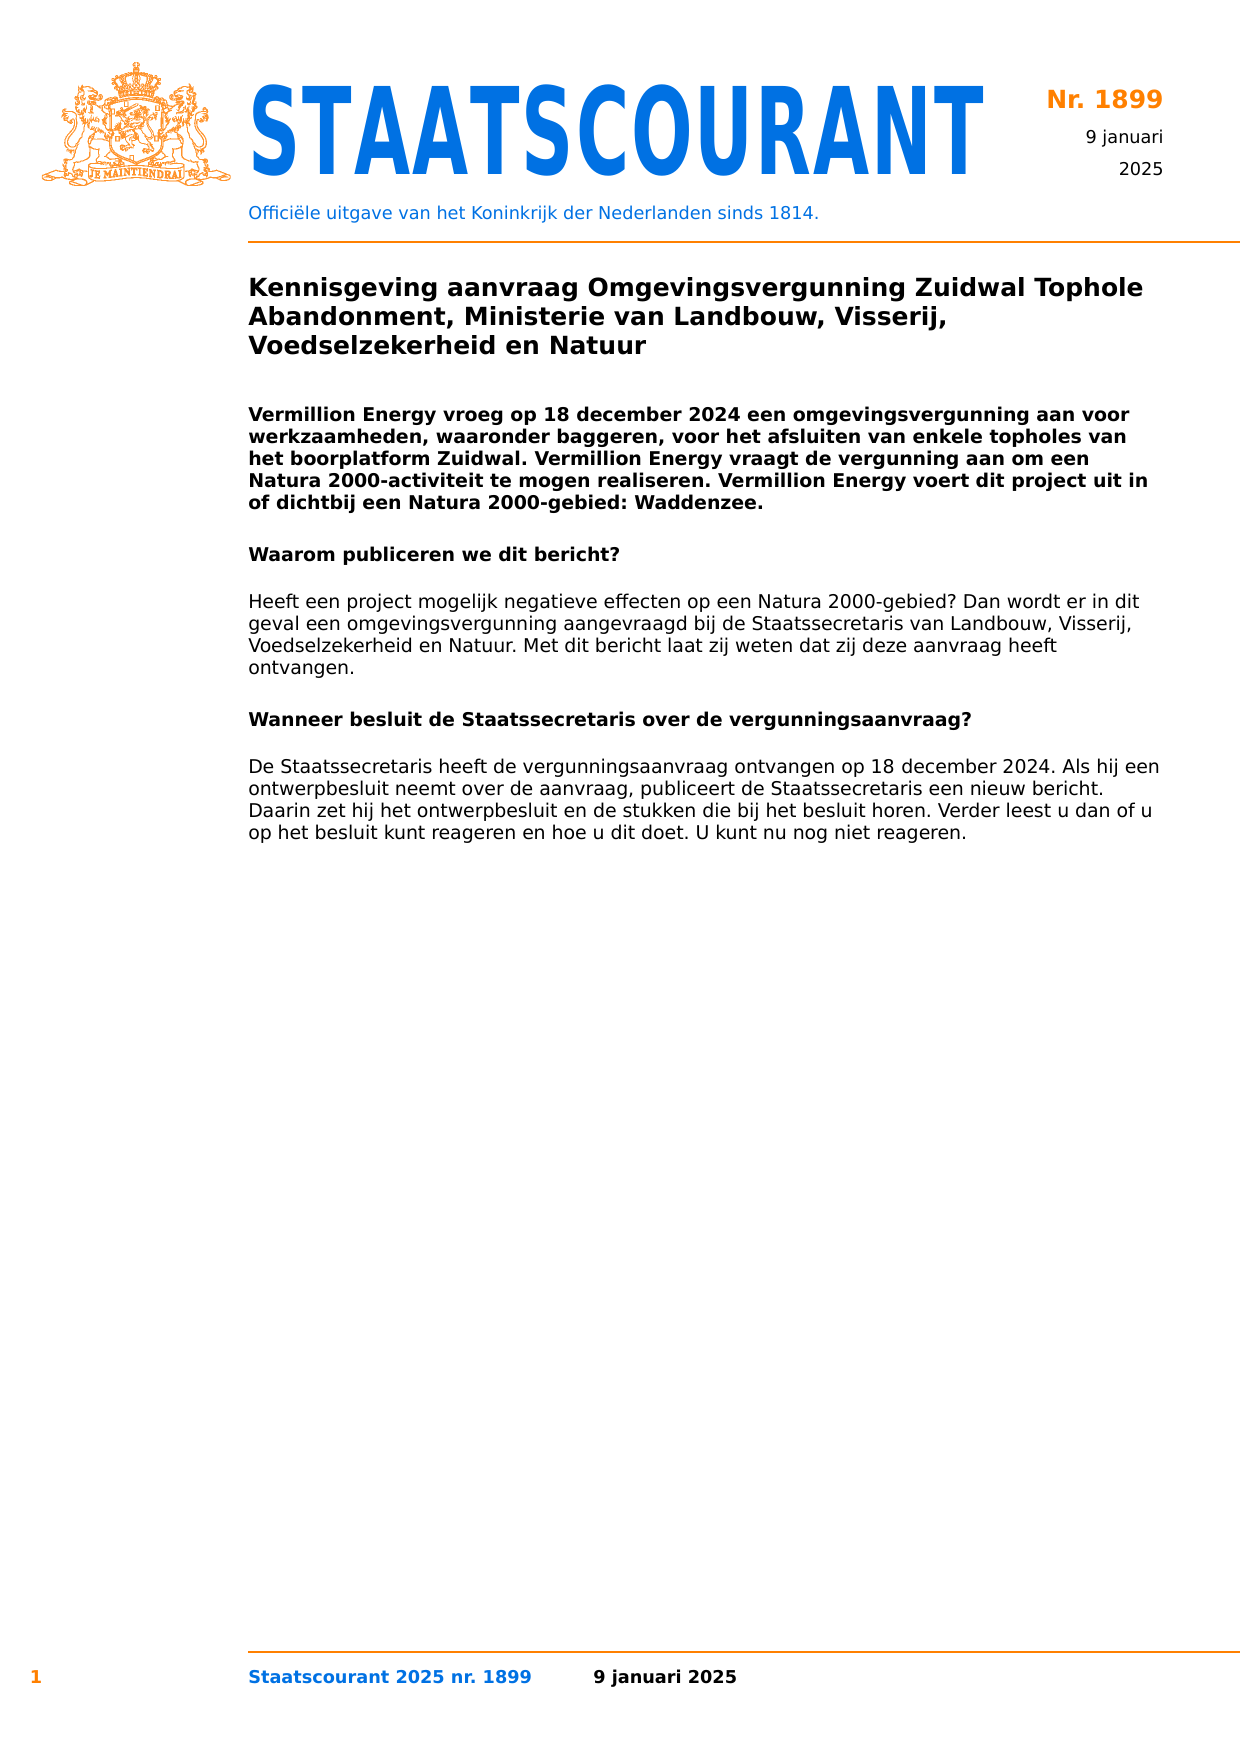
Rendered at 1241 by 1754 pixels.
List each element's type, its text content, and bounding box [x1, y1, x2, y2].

text Vermillion Energy vroeg op 18 december 2024 een omgevingsvergunning aan voor werkzaamheden, waaronder baggeren, voor het afsluiten van enkele topholes van het boorplatform Zuidwal. Vermillion Energy vraagt de vergunning aan om een Natura 2000-activiteit te mogen realiseren. Vermillion Energy voert dit project uit in of dichtbij een Natura 2000-gebied: Waddenzee. [248, 404, 1163, 514]
picture [41, 62, 231, 186]
table_header [25, 62, 248, 241]
table_header STAATSCOURANT [248, 62, 998, 203]
subtitle Wanneer besluit de Staatssecretaris over de vergunningsaanvraag? [248, 709, 1163, 731]
subtitle Waarom publiceren we dit bericht? [248, 544, 1163, 566]
table_cell 9 januari [998, 121, 1240, 153]
table_cell 2025 [998, 153, 1240, 203]
text De Staatssecretaris heeft de vergunningsaanvraag ontvangen op 18 december 2024. Als hij een ontwerpbesluit neemt over de aanvraag, publiceert de Staatssecretaris een nieuw bericht. Daarin zet hij het ontwerpbesluit en de stukken die bij het besluit horen. Verder leest u dan of u op het besluit kunt reageren en hoe u dit doet. U kunt nu nog niet reageren. [248, 756, 1163, 844]
subtitle Kennisgeving aanvraag Omgevingsvergunning Zuidwal Tophole Abandonment, Ministerie van Landbouw, Visserij, Voedselzekerheid en Natuur [248, 273, 1163, 361]
table_cell Officiële uitgave van het Koninkrijk der Nederlanden sinds 1814. [248, 203, 1240, 241]
table_header Nr. 1899 [998, 62, 1240, 121]
text Heeft een project mogelijk negatieve effecten op een Natura 2000-gebied? Dan wordt er in dit geval een omgevingsvergunning aangevraagd bij de Staatssecretaris van Landbouw, Visserij, Voedselzekerheid en Natuur. Met dit bericht laat zij weten dat zij deze aanvraag heeft ontvangen. [248, 591, 1163, 679]
